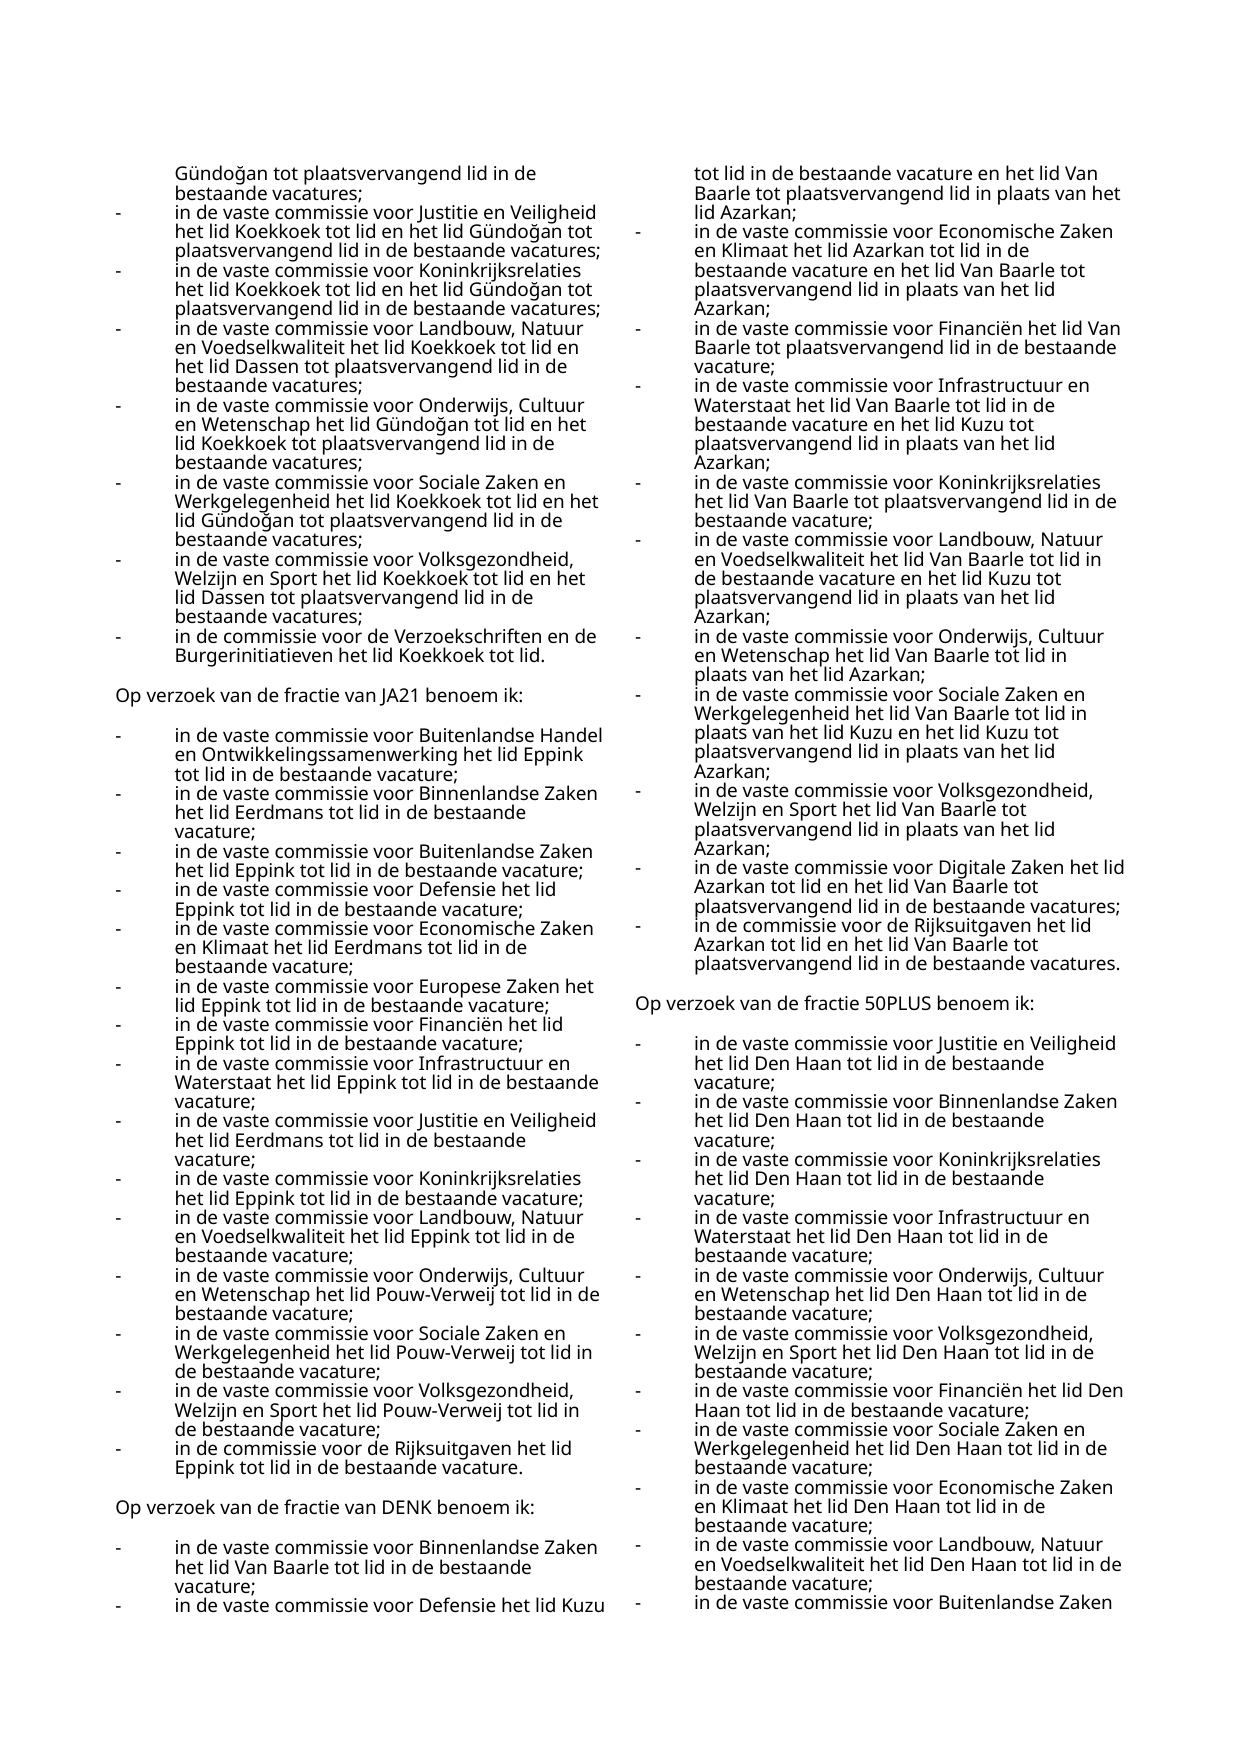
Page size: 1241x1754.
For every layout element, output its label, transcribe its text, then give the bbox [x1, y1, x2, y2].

list in de vaste commissie voor Koninkrijksrelaties het lid Koekkoek tot lid en het lid Gündoğan tot plaatsvervangend lid in de bestaande vacatures; [115, 262, 605, 319]
list in de vaste commissie voor Financiën het lid Van Baarle tot plaatsvervangend lid in de bestaande vacature; [635, 319, 1125, 377]
list in de vaste commissie voor Infrastructuur en Waterstaat het lid Den Haan tot lid in de bestaande vacature; [635, 1209, 1125, 1267]
list in de vaste commissie voor Onderwijs, Cultuur en Wetenschap het lid Van Baarle tot lid in plaats van het lid Azarkan; [635, 628, 1125, 686]
list in de vaste commissie voor Onderwijs, Cultuur en Wetenschap het lid Pouw-Verweij tot lid in de bestaande vacature; [115, 1267, 605, 1324]
list in de vaste commissie voor Binnenlandse Zaken het lid Van Baarle tot lid in de bestaande vacature; [115, 1539, 605, 1597]
list in de vaste commissie voor Koninkrijksrelaties het lid Eppink tot lid in de bestaande vacature; [115, 1170, 605, 1209]
list in de vaste commissie voor Defensie het lid Kuzu [115, 1597, 605, 1616]
text Op verzoek van de fractie 50PLUS benoem ik: [635, 995, 1125, 1015]
list in de vaste commissie voor Koninkrijksrelaties het lid Van Baarle tot plaatsvervangend lid in de bestaande vacature; [635, 474, 1125, 531]
list in de vaste commissie voor Buitenlandse Zaken [635, 1594, 1125, 1613]
list in de vaste commissie voor Binnenlandse Zaken het lid Den Haan tot lid in de bestaande vacature; [635, 1093, 1125, 1151]
list in de vaste commissie voor Koninkrijksrelaties het lid Den Haan tot lid in de bestaande vacature; [635, 1151, 1125, 1209]
list in de vaste commissie voor Infrastructuur en Waterstaat het lid Van Baarle tot lid in de bestaande vacature en het lid Kuzu tot plaatsvervangend lid in plaats van het lid Azarkan; [635, 377, 1125, 474]
list in de vaste commissie voor Buitenlandse Zaken het lid Eppink tot lid in de bestaande vacature; [115, 843, 605, 881]
list in de vaste commissie voor Buitenlandse Handel en Ontwikkelingssamenwerking het lid Eppink tot lid in de bestaande vacature; [115, 727, 605, 785]
list in de vaste commissie voor Sociale Zaken en Werkgelegenheid het lid Van Baarle tot lid in plaats van het lid Kuzu en het lid Kuzu tot plaatsvervangend lid in plaats van het lid Azarkan; [635, 686, 1125, 782]
list in de vaste commissie voor Justitie en Veiligheid het lid Koekkoek tot lid en het lid Gündoğan tot plaatsvervangend lid in de bestaande vacatures; [115, 204, 605, 262]
list in de vaste commissie voor Sociale Zaken en Werkgelegenheid het lid Pouw-Verweij tot lid in de bestaande vacature; [115, 1324, 605, 1382]
list in de vaste commissie voor Binnenlandse Zaken het lid Eerdmans tot lid in de bestaande vacature; [115, 785, 605, 843]
list in de vaste commissie voor Landbouw, Natuur en Voedselkwaliteit het lid Eppink tot lid in de bestaande vacature; [115, 1209, 605, 1267]
list in de vaste commissie voor Financiën het lid Eppink tot lid in de bestaande vacature; [115, 1016, 605, 1055]
list in de vaste commissie voor Europese Zaken het lid Eppink tot lid in de bestaande vacature; [115, 978, 605, 1016]
list in de vaste commissie voor Economische Zaken en Klimaat het lid Den Haan tot lid in de bestaande vacature; [635, 1479, 1125, 1536]
text Op verzoek van de fractie van DENK benoem ik: [115, 1499, 605, 1519]
list in de vaste commissie voor Volksgezondheid, Welzijn en Sport het lid Den Haan tot lid in de bestaande vacature; [635, 1324, 1125, 1382]
list in de commissie voor de Verzoekschriften en de Burgerinitiatieven het lid Koekkoek tot lid. [115, 628, 605, 666]
list in de vaste commissie voor Justitie en Veiligheid het lid Den Haan tot lid in de bestaande vacature; [635, 1035, 1125, 1093]
list in de vaste commissie voor Onderwijs, Cultuur en Wetenschap het lid Gündoğan tot lid en het lid Koekkoek tot plaatsvervangend lid in de bestaande vacatures; [115, 397, 605, 474]
list Gündoğan tot plaatsvervangend lid in de bestaande vacatures; [115, 165, 605, 204]
list in de vaste commissie voor Landbouw, Natuur en Voedselkwaliteit het lid Koekkoek tot lid en het lid Dassen tot plaatsvervangend lid in de bestaande vacatures; [115, 319, 605, 397]
list in de vaste commissie voor Digitale Zaken het lid Azarkan tot lid en het lid Van Baarle tot plaatsvervangend lid in de bestaande vacatures; [635, 859, 1125, 917]
list in de vaste commissie voor Financiën het lid Den Haan tot lid in de bestaande vacature; [635, 1382, 1125, 1421]
list in de vaste commissie voor Infrastructuur en Waterstaat het lid Eppink tot lid in de bestaande vacature; [115, 1055, 605, 1112]
list in de commissie voor de Rijksuitgaven het lid Eppink tot lid in de bestaande vacature. [115, 1440, 605, 1479]
list in de vaste commissie voor Volksgezondheid, Welzijn en Sport het lid Koekkoek tot lid en het lid Dassen tot plaatsvervangend lid in de bestaande vacatures; [115, 551, 605, 628]
list in de vaste commissie voor Volksgezondheid, Welzijn en Sport het lid Van Baarle tot plaatsvervangend lid in plaats van het lid Azarkan; [635, 782, 1125, 859]
list in de vaste commissie voor Sociale Zaken en Werkgelegenheid het lid Den Haan tot lid in de bestaande vacature; [635, 1421, 1125, 1479]
list in de vaste commissie voor Onderwijs, Cultuur en Wetenschap het lid Den Haan tot lid in de bestaande vacature; [635, 1267, 1125, 1324]
list tot lid in de bestaande vacature en het lid Van Baarle tot plaatsvervangend lid in plaats van het lid Azarkan; [635, 165, 1125, 223]
list in de vaste commissie voor Justitie en Veiligheid het lid Eerdmans tot lid in de bestaande vacature; [115, 1112, 605, 1170]
list in de vaste commissie voor Economische Zaken en Klimaat het lid Eerdmans tot lid in de bestaande vacature; [115, 920, 605, 978]
list in de commissie voor de Rijksuitgaven het lid Azarkan tot lid en het lid Van Baarle tot plaatsvervangend lid in de bestaande vacatures. [635, 917, 1125, 975]
list in de vaste commissie voor Sociale Zaken en Werkgelegenheid het lid Koekkoek tot lid en het lid Gündoğan tot plaatsvervangend lid in de bestaande vacatures; [115, 474, 605, 551]
list in de vaste commissie voor Defensie het lid Eppink tot lid in de bestaande vacature; [115, 881, 605, 920]
list in de vaste commissie voor Volksgezondheid, Welzijn en Sport het lid Pouw-Verweij tot lid in de bestaande vacature; [115, 1382, 605, 1440]
text Op verzoek van de fractie van JA21 benoem ik: [115, 687, 605, 706]
list in de vaste commissie voor Landbouw, Natuur en Voedselkwaliteit het lid Den Haan tot lid in de bestaande vacature; [635, 1536, 1125, 1594]
list in de vaste commissie voor Economische Zaken en Klimaat het lid Azarkan tot lid in de bestaande vacature en het lid Van Baarle tot plaatsvervangend lid in plaats van het lid Azarkan; [635, 223, 1125, 319]
list in de vaste commissie voor Landbouw, Natuur en Voedselkwaliteit het lid Van Baarle tot lid in de bestaande vacature en het lid Kuzu tot plaatsvervangend lid in plaats van het lid Azarkan; [635, 531, 1125, 628]
